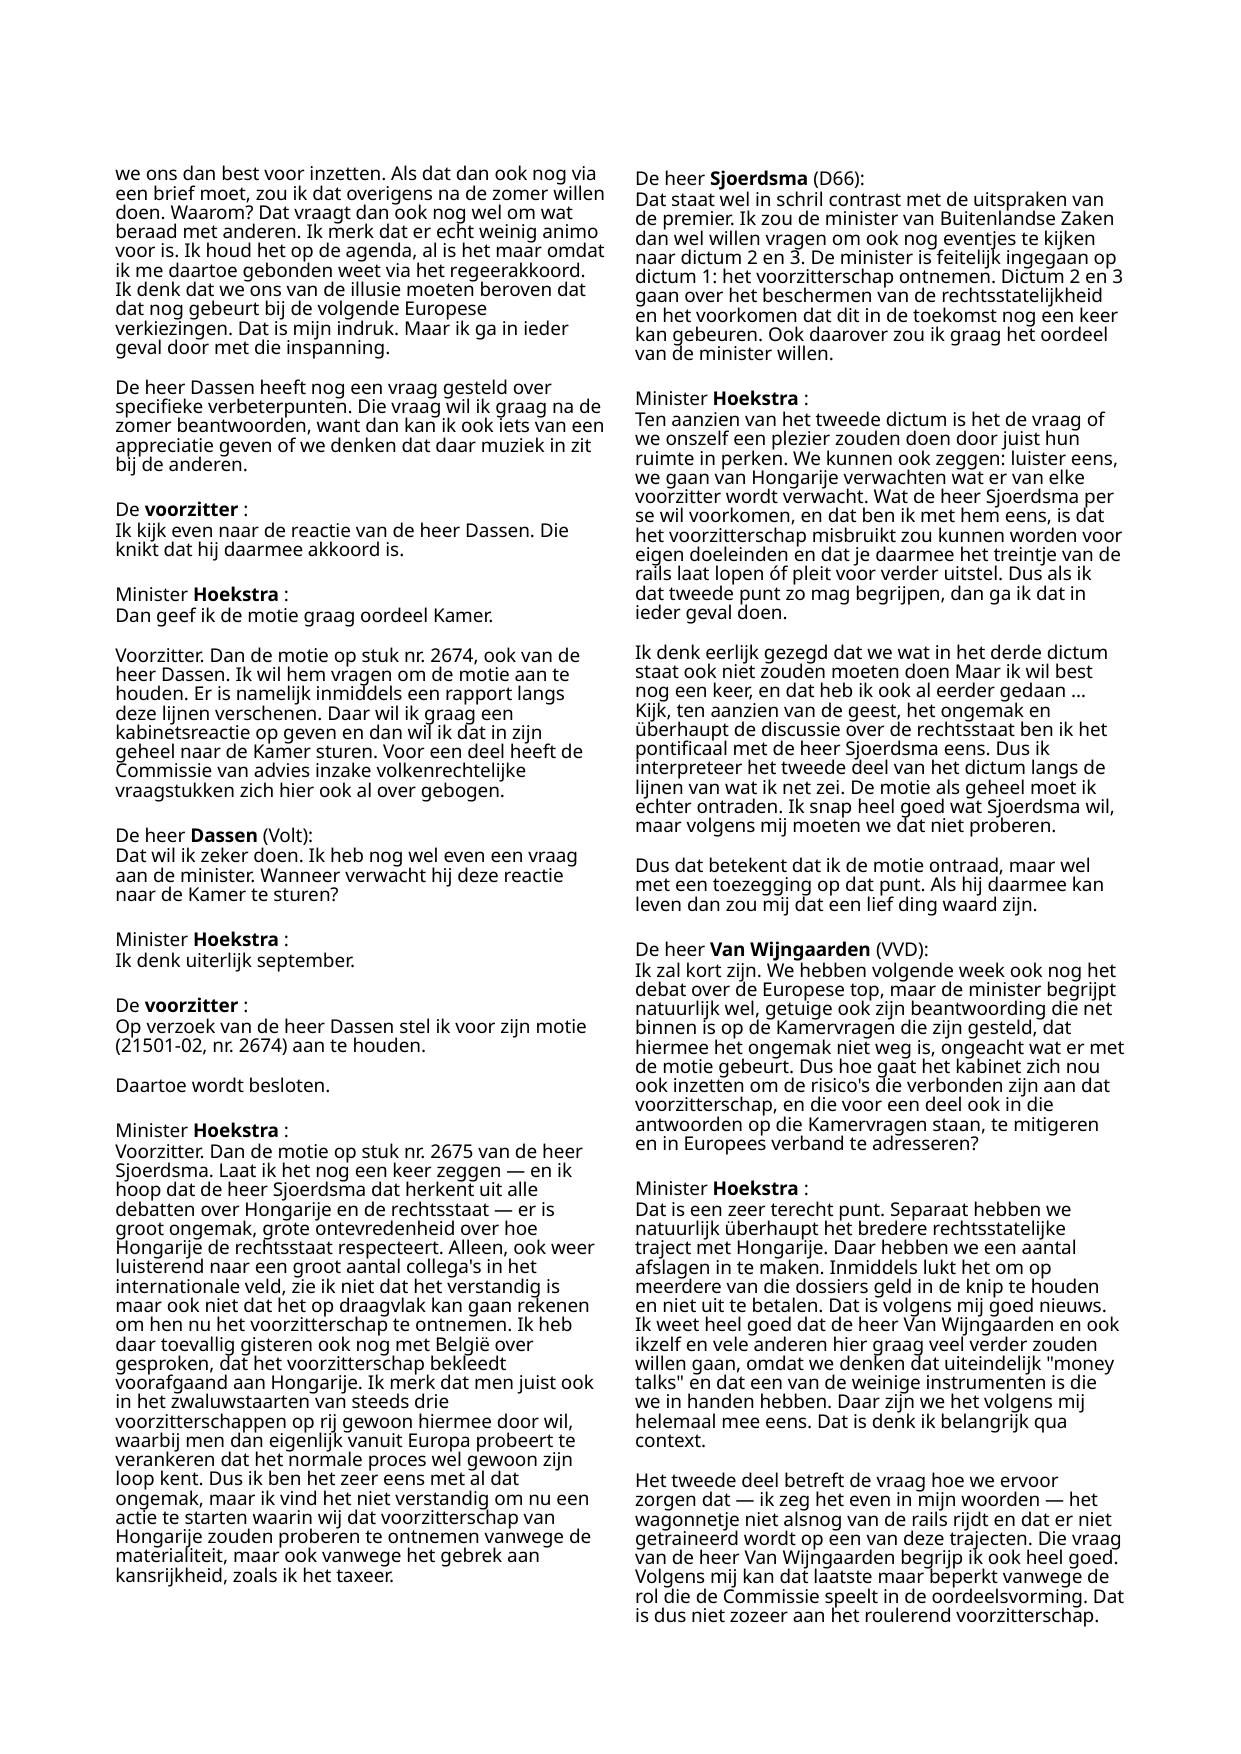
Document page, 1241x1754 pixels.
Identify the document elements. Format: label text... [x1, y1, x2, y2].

text Voorzitter. Dan de motie op stuk nr. 2675 van de heer Sjoerdsma. Laat ik het nog een keer zeggen — en ik hoop dat de heer Sjoerdsma dat herkent uit alle debatten over Hongarije en de rechtsstaat — er is groot ongemak, grote ontevredenheid over hoe Hongarije de rechtsstaat respecteert. Alleen, ook weer luisterend naar een groot aantal collega's in het internationale veld, zie ik niet dat het verstandig is maar ook niet dat het op draagvlak kan gaan rekenen om hen nu het voorzitterschap te ontnemen. Ik heb daar toevallig gisteren ook nog met België over gesproken, dat het voorzitterschap bekleedt voorafgaand aan Hongarije. Ik merk dat men juist ook in het zwaluwstaarten van steeds drie voorzitterschappen op rij gewoon hiermee door wil, waarbij men dan eigenlijk vanuit Europa probeert te verankeren dat het normale proces wel gewoon zijn loop kent. Dus ik ben het zeer eens met al dat ongemak, maar ik vind het niet verstandig om nu een actie te starten waarin wij dat voorzitterschap van Hongarije zouden proberen te ontnemen vanwege de materialiteit, maar ook vanwege het gebrek aan kansrijkheid, zoals ik het taxeer. [115, 1143, 605, 1586]
text Ik denk eerlijk gezegd dat we wat in het derde dictum staat ook niet zouden moeten doen Maar ik wil best nog een keer, en dat heb ik ook al eerder gedaan … Kijk, ten aanzien van de geest, het ongemak en überhaupt de discussie over de rechtsstaat ben ik het pontificaal met de heer Sjoerdsma eens. Dus ik interpreteer het tweede deel van het dictum langs de lijnen van wat ik net zei. De motie als geheel moet ik echter ontraden. Ik snap heel goed wat Sjoerdsma wil, maar volgens mij moeten we dat niet proberen. [635, 644, 1125, 836]
text Dus dat betekent dat ik de motie ontraad, maar wel met een toezegging op dat punt. Als hij daarmee kan leven dan zou mij dat een lief ding waard zijn. [635, 857, 1125, 915]
text De heer Sjoerdsma (D66): [635, 165, 1125, 191]
text Minister Hoekstra : [635, 385, 1125, 411]
text Voorzitter. Dan de motie op stuk nr. 2674, ook van de heer Dassen. Ik wil hem vragen om de motie aan te houden. Er is namelijk inmiddels een rapport langs deze lijnen verschenen. Daar wil ik graag een kabinetsreactie op geven en dan wil ik dat in zijn geheel naar de Kamer sturen. Voor een deel heeft de Commissie van advies inzake volkenrechtelijke vraagstukken zich hier ook al over gebogen. [115, 647, 605, 801]
text we ons dan best voor inzetten. Als dat dan ook nog via een brief moet, zou ik dat overigens na de zomer willen doen. Waarom? Dat vraagt dan ook nog wel om wat beraad met anderen. Ik merk dat er echt weinig animo voor is. Ik houd het op de agenda, al is het maar omdat ik me daartoe gebonden weet via het regeerakkoord. Ik denk dat we ons van de illusie moeten beroven dat dat nog gebeurt bij de volgende Europese verkiezingen. Dat is mijn indruk. Maar ik ga in ieder geval door met die inspanning. [115, 165, 605, 358]
text Ik denk uiterlijk september. [115, 952, 605, 971]
text Ik zal kort zijn. We hebben volgende week ook nog het debat over de Europese top, maar de minister begrijpt natuurlijk wel, getuige ook zijn beantwoording die net binnen is op de Kamervragen die zijn gesteld, dat hiermee het ongemak niet weg is, ongeacht wat er met de motie gebeurt. Dus hoe gaat het kabinet zich nou ook inzetten om de risico's die verbonden zijn aan dat voorzitterschap, en die voor een deel ook in die antwoorden op die Kamervragen staan, te mitigeren en in Europees verband te adresseren? [635, 962, 1125, 1154]
text Daartoe wordt besloten. [115, 1077, 605, 1096]
text Dat is een zeer terecht punt. Separaat hebben we natuurlijk überhaupt het bredere rechtsstatelijke traject met Hongarije. Daar hebben we een aantal afslagen in te maken. Inmiddels lukt het om op meerdere van die dossiers geld in de knip te houden en niet uit te betalen. Dat is volgens mij goed nieuws. Ik weet heel goed dat de heer Van Wijngaarden en ook ikzelf en vele anderen hier graag veel verder zouden willen gaan, omdat we denken dat uiteindelijk "money talks" en dat een van de weinige instrumenten is die we in handen hebben. Daar zijn we het volgens mij helemaal mee eens. Dat is denk ik belangrijk qua context. [635, 1201, 1125, 1451]
text Op verzoek van de heer Dassen stel ik voor zijn motie (21501-02, nr. 2674) aan te houden. [115, 1018, 605, 1056]
text Minister Hoekstra : [115, 926, 605, 952]
text Dat wil ik zeker doen. Ik heb nog wel even een vraag aan de minister. Wanneer verwacht hij deze reactie naar de Kamer te sturen? [115, 847, 605, 905]
text De heer Van Wijngaarden (VVD): [635, 936, 1125, 962]
text De voorzitter : [115, 496, 605, 522]
text Dan geef ik de motie graag oordeel Kamer. [115, 607, 605, 626]
text Ten aanzien van het tweede dictum is het de vraag of we onszelf een plezier zouden doen door juist hun ruimte in perken. We kunnen ook zeggen: luister eens, we gaan van Hongarije verwachten wat er van elke voorzitter wordt verwacht. Wat de heer Sjoerdsma per se wil voorkomen, en dat ben ik met hem eens, is dat het voorzitterschap misbruikt zou kunnen worden voor eigen doeleinden en dat je daarmee het treintje van de rails laat lopen óf pleit voor verder uitstel. Dus als ik dat tweede punt zo mag begrijpen, dan ga ik dat in ieder geval doen. [635, 411, 1125, 623]
text Minister Hoekstra : [635, 1175, 1125, 1201]
text De voorzitter : [115, 992, 605, 1018]
text Het tweede deel betreft de vraag hoe we ervoor zorgen dat — ik zeg het even in mijn woorden — het wagonnetje niet alsnog van de rails rijdt en dat er niet getraineerd wordt op een van deze trajecten. Die vraag van de heer Van Wijngaarden begrijp ik ook heel goed. Volgens mij kan dat laatste maar beperkt vanwege de rol die de Commissie speelt in de oordeelsvorming. Dat is dus niet zozeer aan het roulerend voorzitterschap. [635, 1472, 1125, 1626]
text De heer Dassen heeft nog een vraag gesteld over specifieke verbeterpunten. Die vraag wil ik graag na de zomer beantwoorden, want dan kan ik ook iets van een appreciatie geven of we denken dat daar muziek in zit bij de anderen. [115, 379, 605, 475]
text De heer Dassen (Volt): [115, 822, 605, 847]
text Ik kijk even naar de reactie van de heer Dassen. Die knikt dat hij daarmee akkoord is. [115, 522, 605, 560]
text Dat staat wel in schril contrast met de uitspraken van de premier. Ik zou de minister van Buitenlandse Zaken dan wel willen vragen om ook nog eventjes te kijken naar dictum 2 en 3. De minister is feitelijk ingegaan op dictum 1: het voorzitterschap ontnemen. Dictum 2 en 3 gaan over het beschermen van de rechtsstatelijkheid en het voorkomen dat dit in de toekomst nog een keer kan gebeuren. Ook daarover zou ik graag het oordeel van de minister willen. [635, 191, 1125, 364]
text Minister Hoekstra : [115, 1117, 605, 1143]
text Minister Hoekstra : [115, 581, 605, 607]
